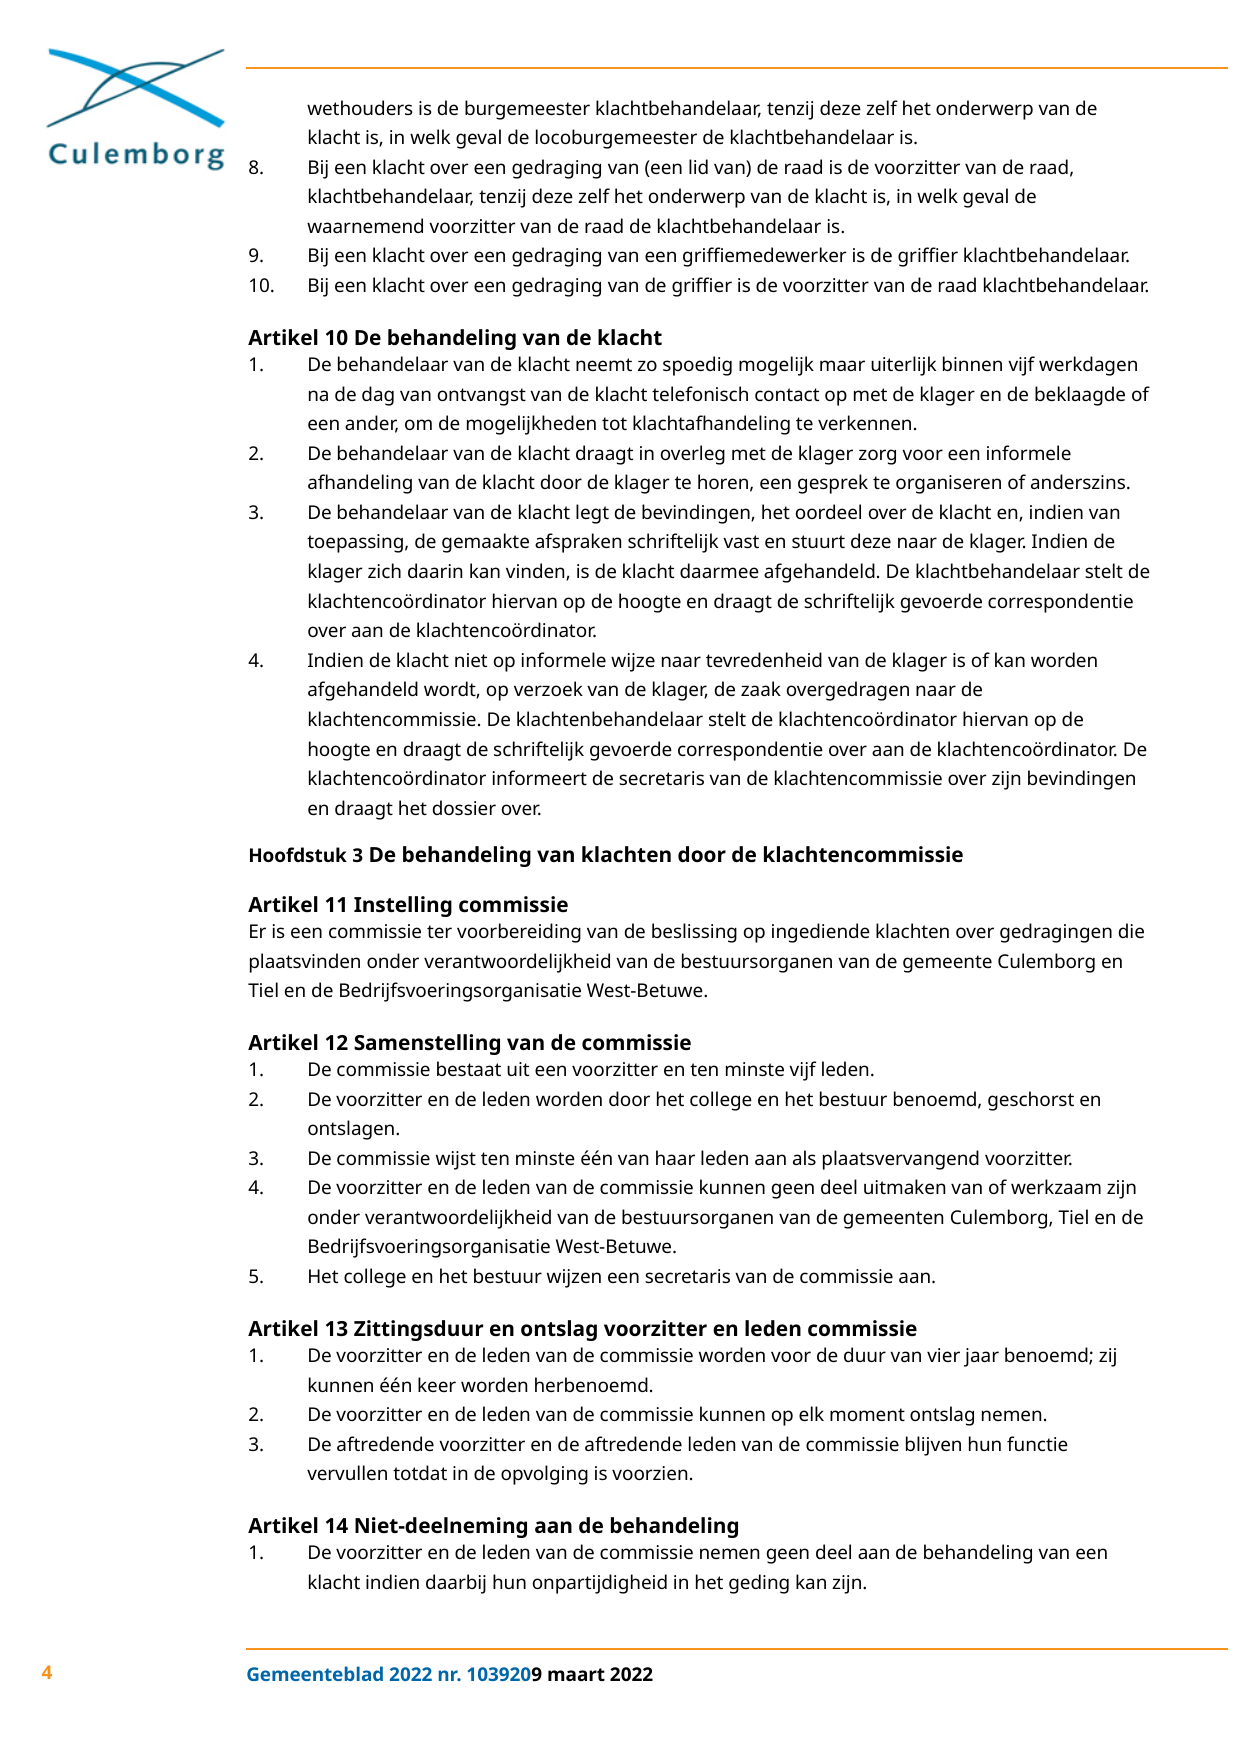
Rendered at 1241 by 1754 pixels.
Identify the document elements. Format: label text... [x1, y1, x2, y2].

list De commissie bestaat uit een voorzitter en ten minste vijf leden. [248, 1056, 1152, 1082]
list De behandelaar van de klacht neemt zo spoedig mogelijk maar uiterlijk binnen vijf werkdagen na de dag van ontvangst van de klacht telefonisch contact op met de klager en de beklaagde of een ander, om de mogelijkheden tot klachtafhandeling te verkennen. [248, 351, 1152, 436]
list wethouders is de burgemeester klachtbehandelaar, tenzij deze zelf het onderwerp van de klacht is, in welk geval de locoburgemeester de klachtbehandelaar is. [248, 95, 1152, 150]
list De aftredende voorzitter en de aftredende leden van de commissie blijven hun functie vervullen totdat in de opvolging is voorzien. [248, 1431, 1152, 1486]
text Artikel 11 Instelling commissie [248, 890, 1152, 918]
list Bij een klacht over een gedraging van (een lid van) de raad is de voorzitter van de raad, klachtbehandelaar, tenzij deze zelf het onderwerp van de klacht is, in welk geval de waarnemend voorzitter van de raad de klachtbehandelaar is. [248, 154, 1152, 239]
list De behandelaar van de klacht legt de bevindingen, het oordeel over de klacht en, indien van toepassing, de gemaakte afspraken schriftelijk vast en stuurt deze naar de klager. Indien de klager zich daarin kan vinden, is de klacht daarmee afgehandeld. De klachtbehandelaar stelt de klachtencoördinator hiervan op de hoogte en draagt de schriftelijk gevoerde correspondentie over aan de klachtencoördinator. [248, 499, 1152, 643]
list De behandelaar van de klacht draagt in overleg met de klager zorg voor een informele afhandeling van de klacht door de klager te horen, een gesprek te organiseren of anderszins. [248, 440, 1152, 495]
list De voorzitter en de leden van de commissie kunnen op elk moment ontslag nemen. [248, 1401, 1152, 1427]
list Bij een klacht over een gedraging van een griffiemedewerker is de griffier klachtbehandelaar. [248, 243, 1152, 268]
text Hoofdstuk 3 De behandeling van klachten door de klachtencommissie [248, 841, 1152, 869]
picture [41, 47, 231, 172]
list De voorzitter en de leden worden door het college en het bestuur benoemd, geschorst en ontslagen. [248, 1086, 1152, 1141]
text Artikel 13 Zittingsduur en ontslag voorzitter en leden commissie [248, 1314, 1152, 1342]
text Artikel 12 Samenstelling van de commissie [248, 1028, 1152, 1056]
text Er is een commissie ter voorbereiding van de beslissing op ingediende klachten over gedragingen die plaatsvinden onder verantwoordelijkheid van de bestuursorganen van de gemeente Culemborg en Tiel en de Bedrijfsvoeringsorganisatie West-Betuwe. [248, 918, 1152, 1003]
list De commissie wijst ten minste één van haar leden aan als plaatsvervangend voorzitter. [248, 1145, 1152, 1171]
list Het college en het bestuur wijzen een secretaris van de commissie aan. [248, 1263, 1152, 1289]
list De voorzitter en de leden van de commissie worden voor de duur van vier jaar benoemd; zij kunnen één keer worden herbenoemd. [248, 1342, 1152, 1397]
list De voorzitter en de leden van de commissie nemen geen deel aan de behandeling van een klacht indien daarbij hun onpartijdigheid in het geding kan zijn. [248, 1539, 1152, 1595]
text Artikel 10 De behandeling van de klacht [248, 323, 1152, 351]
list De voorzitter en de leden van de commissie kunnen geen deel uitmaken van of werkzaam zijn onder verantwoordelijkheid van de bestuursorganen van de gemeenten Culemborg, Tiel en de Bedrijfsvoeringsorganisatie West-Betuwe. [248, 1174, 1152, 1259]
list Bij een klacht over een gedraging van de griffier is de voorzitter van de raad klachtbehandelaar. [248, 272, 1152, 298]
list Indien de klacht niet op informele wijze naar tevredenheid van de klager is of kan worden afgehandeld wordt, op verzoek van de klager, de zaak overgedragen naar de klachtencommissie. De klachtenbehandelaar stelt de klachtencoördinator hiervan op de hoogte en draagt de schriftelijk gevoerde correspondentie over aan de klachtencoördinator. De klachtencoördinator informeert de secretaris van de klachtencommissie over zijn bevindingen en draagt het dossier over. [248, 647, 1152, 821]
text Artikel 14 Niet-deelneming aan de behandeling [248, 1511, 1152, 1539]
